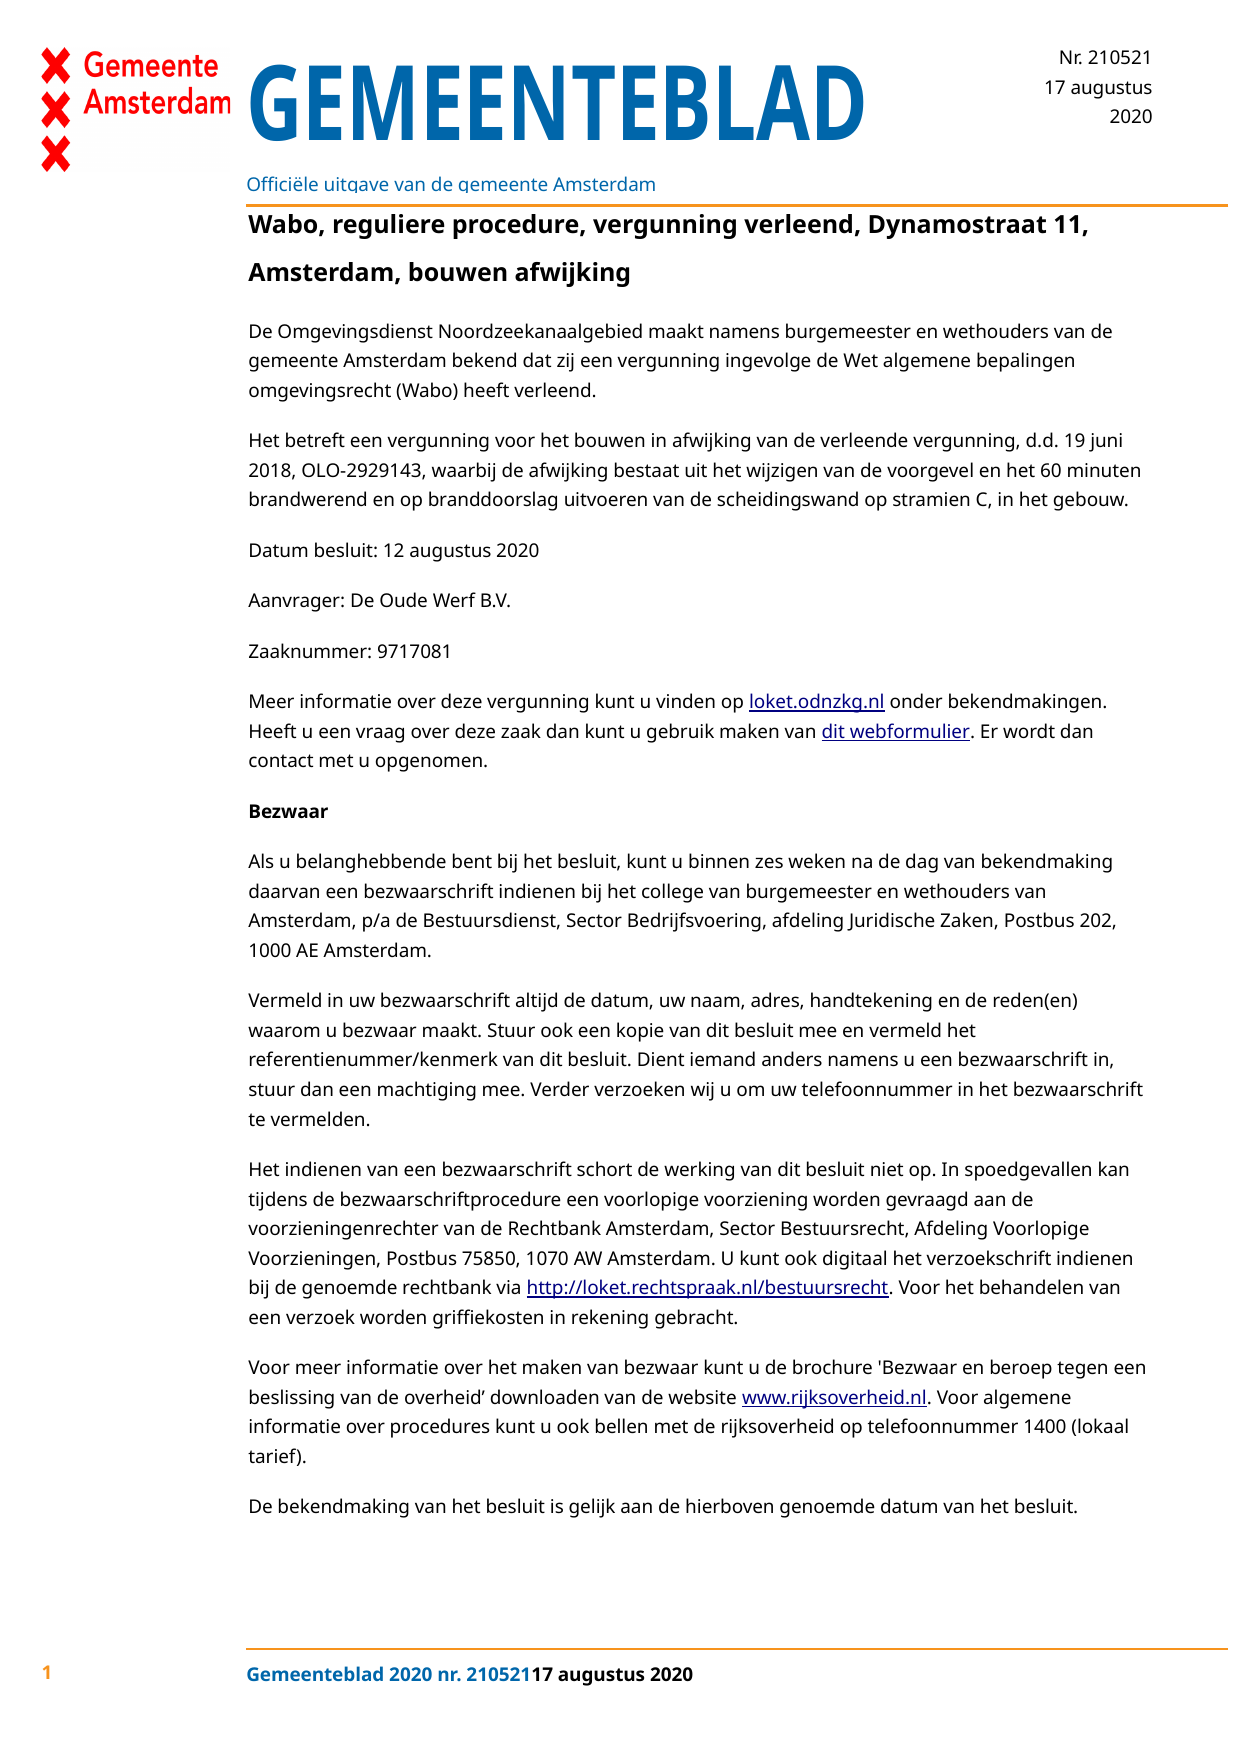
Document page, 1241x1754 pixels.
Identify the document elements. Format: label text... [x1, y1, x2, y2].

text Vermeld in uw bezwaarschrift altijd de datum, uw naam, adres, handtekening en de reden(en) waarom u bezwaar maakt. Stuur ook een kopie van dit besluit mee en vermeld het referentienummer/kenmerk van dit besluit. Dient iemand anders namens u een bezwaarschrift in, stuur dan een machtiging mee. Verder verzoeken wij u om uw telefoonnummer in het bezwaarschrift te vermelden. [248, 987, 1152, 1132]
text Zaaknummer: 9717081 [248, 638, 1152, 664]
text Het betreft een vergunning voor het bouwen in afwijking van de verleende vergunning, d.d. 19 juni 2018, OLO-2929143, waarbij de afwijking bestaat uit het wijzigen van de voorgevel en het 60 minuten brandwerend en op branddoorslag uitvoeren van de scheidingswand op stramien C, in het gebouw. [248, 427, 1152, 512]
text Bezwaar [248, 798, 1152, 824]
text De bekendmaking van het besluit is gelijk aan de hierboven genoemde datum van het besluit. [248, 1494, 1152, 1519]
text Als u belanghebbende bent bij het besluit, kunt u binnen zes weken na de dag van bekendmaking daarvan een bezwaarschrift indienen bij het college van burgemeester en wethouders van Amsterdam, p/a de Bestuursdienst, Sector Bedrijfsvoering, afdeling Juridische Zaken, Postbus 202, 1000 AE Amsterdam. [248, 848, 1152, 963]
text De Omgevingsdienst Noordzeekanaalgebied maakt namens burgemeester en wethouders van de gemeente Amsterdam bekend dat zij een vergunning ingevolge de Wet algemene bepalingen omgevingsrecht (Wabo) heeft verleend. [248, 318, 1152, 403]
text Wabo, reguliere procedure, vergunning verleend, Dynamostraat 11, Amsterdam, bouwen afwijking [248, 207, 1152, 288]
text Voor meer informatie over het maken van bezwaar kunt u de brochure 'Bezwaar en beroep tegen een beslissing van de overheid’ downloaden van de website www.rijksoverheid.nl. Voor algemene informatie over procedures kunt u ook bellen met de rijksoverheid op telefoonnummer 1400 (lokaal tarief). [248, 1354, 1152, 1469]
text Meer informatie over deze vergunning kunt u vinden op loket.odnzkg.nl onder bekendmakingen. Heeft u een vraag over deze zaak dan kunt u gebruik maken van dit webformulier. Er wordt dan contact met u opgenomen. [248, 688, 1152, 773]
text Aanvrager: De Oude Werf B.V. [248, 587, 1152, 613]
picture [41, 47, 231, 172]
text Het indienen van een bezwaarschrift schort de werking van dit besluit niet op. In spoedgevallen kan tijdens de bezwaarschriftprocedure een voorlopige voorziening worden gevraagd aan de voorzieningenrechter van de Rechtbank Amsterdam, Sector Bestuursrecht, Afdeling Voorlopige Voorzieningen, Postbus 75850, 1070 AW Amsterdam. U kunt ook digitaal het verzoekschrift indienen bij de genoemde rechtbank via http://loket.rechtspraak.nl/bestuursrecht. Voor het behandelen van een verzoek worden griffiekosten in rekening gebracht. [248, 1156, 1152, 1330]
text Datum besluit: 12 augustus 2020 [248, 537, 1152, 563]
